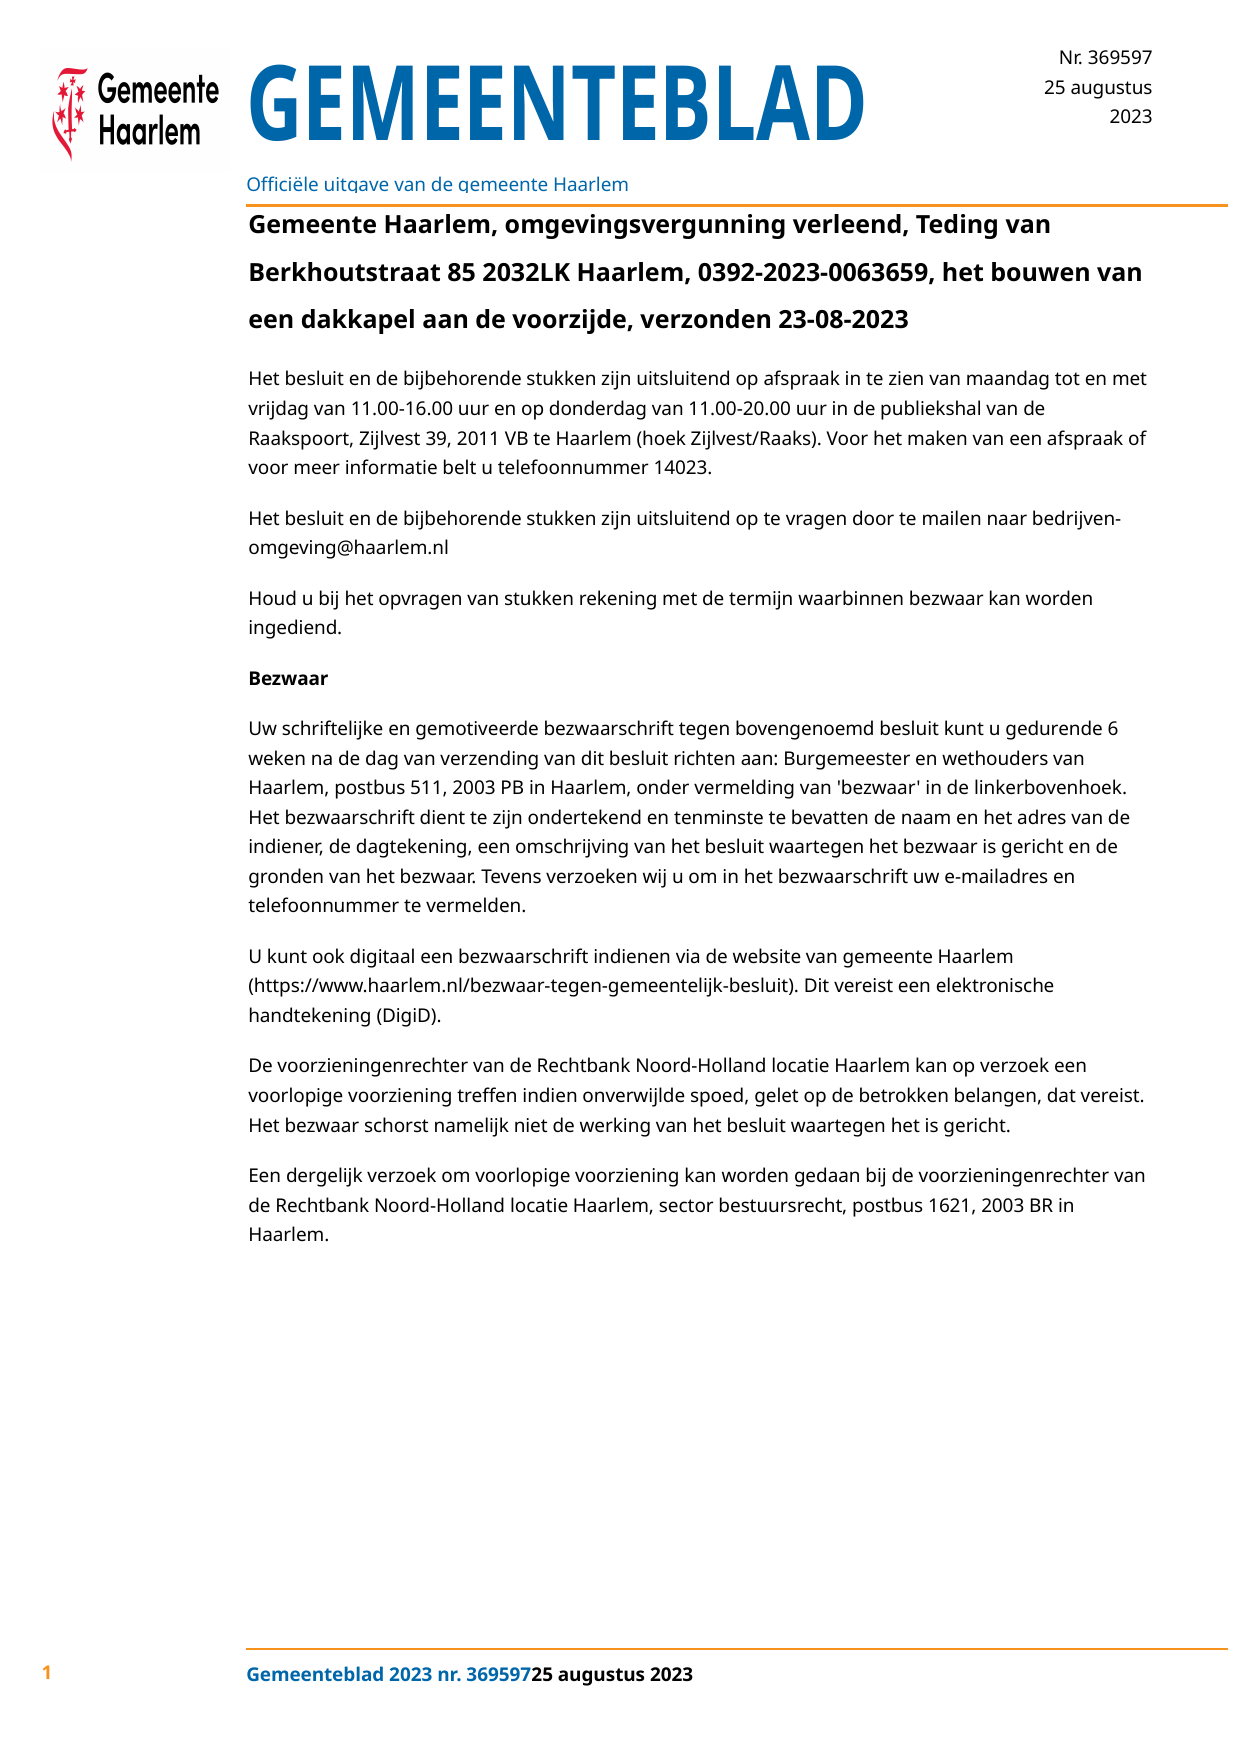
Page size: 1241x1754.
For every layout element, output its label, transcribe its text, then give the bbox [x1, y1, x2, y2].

text De voorzieningenrechter van de Rechtbank Noord-Holland locatie Haarlem kan op verzoek een voorlopige voorziening treffen indien onverwijlde spoed, gelet op de betrokken belangen, dat vereist. Het bezwaar schorst namelijk niet de werking van het besluit waartegen het is gericht. [248, 1053, 1152, 1137]
text Houd u bij het opvragen van stukken rekening met de termijn waarbinnen bezwaar kan worden ingediend. [248, 585, 1152, 640]
text Het besluit en de bijbehorende stukken zijn uitsluitend op afspraak in te zien van maandag tot en met vrijdag van 11.00-16.00 uur en op donderdag van 11.00-20.00 uur in de publiekshal van de Raakspoort, Zijlvest 39, 2011 VB te Haarlem (hoek Zijlvest/Raaks). Voor het maken van een afspraak of voor meer informatie belt u telefoonnummer 14023. [248, 366, 1152, 480]
text Uw schriftelijke en gemotiveerde bezwaarschrift tegen bovengenoemd besluit kunt u gedurende 6 weken na de dag van verzending van dit besluit richten aan: Burgemeester en wethouders van Haarlem, postbus 511, 2003 PB in Haarlem, onder vermelding van 'bezwaar' in de linkerbovenhoek. Het bezwaarschrift dient te zijn ondertekend en tenminste te bevatten de naam en het adres van de indiener, de dagtekening, een omschrijving van het besluit waartegen het bezwaar is gericht en de gronden van het bezwaar. Tevens verzoeken wij u om in het bezwaarschrift uw e-mailadres en telefoonnummer te vermelden. [248, 715, 1152, 918]
text Gemeente Haarlem, omgevingsvergunning verleend, Teding van Berkhoutstraat 85 2032LK Haarlem, 0392-2023-0063659, het bouwen van een dakkapel aan de voorzijde, verzonden 23-08-2023 [248, 207, 1152, 336]
picture [41, 47, 231, 172]
text Een dergelijk verzoek om voorlopige voorziening kan worden gedaan bij de voorzieningenrechter van de Rechtbank Noord-Holland locatie Haarlem, sector bestuursrecht, postbus 1621, 2003 BR in Haarlem. [248, 1162, 1152, 1247]
text Bezwaar [248, 665, 1152, 690]
text U kunt ook digitaal een bezwaarschrift indienen via de website van gemeente Haarlem (https://www.haarlem.nl/bezwaar-tegen-gemeentelijk-besluit). Dit vereist een elektronische handtekening (DigiD). [248, 943, 1152, 1028]
text Het besluit en de bijbehorende stukken zijn uitsluitend op te vragen door te mailen naar bedrijven-omgeving@haarlem.nl [248, 505, 1152, 560]
